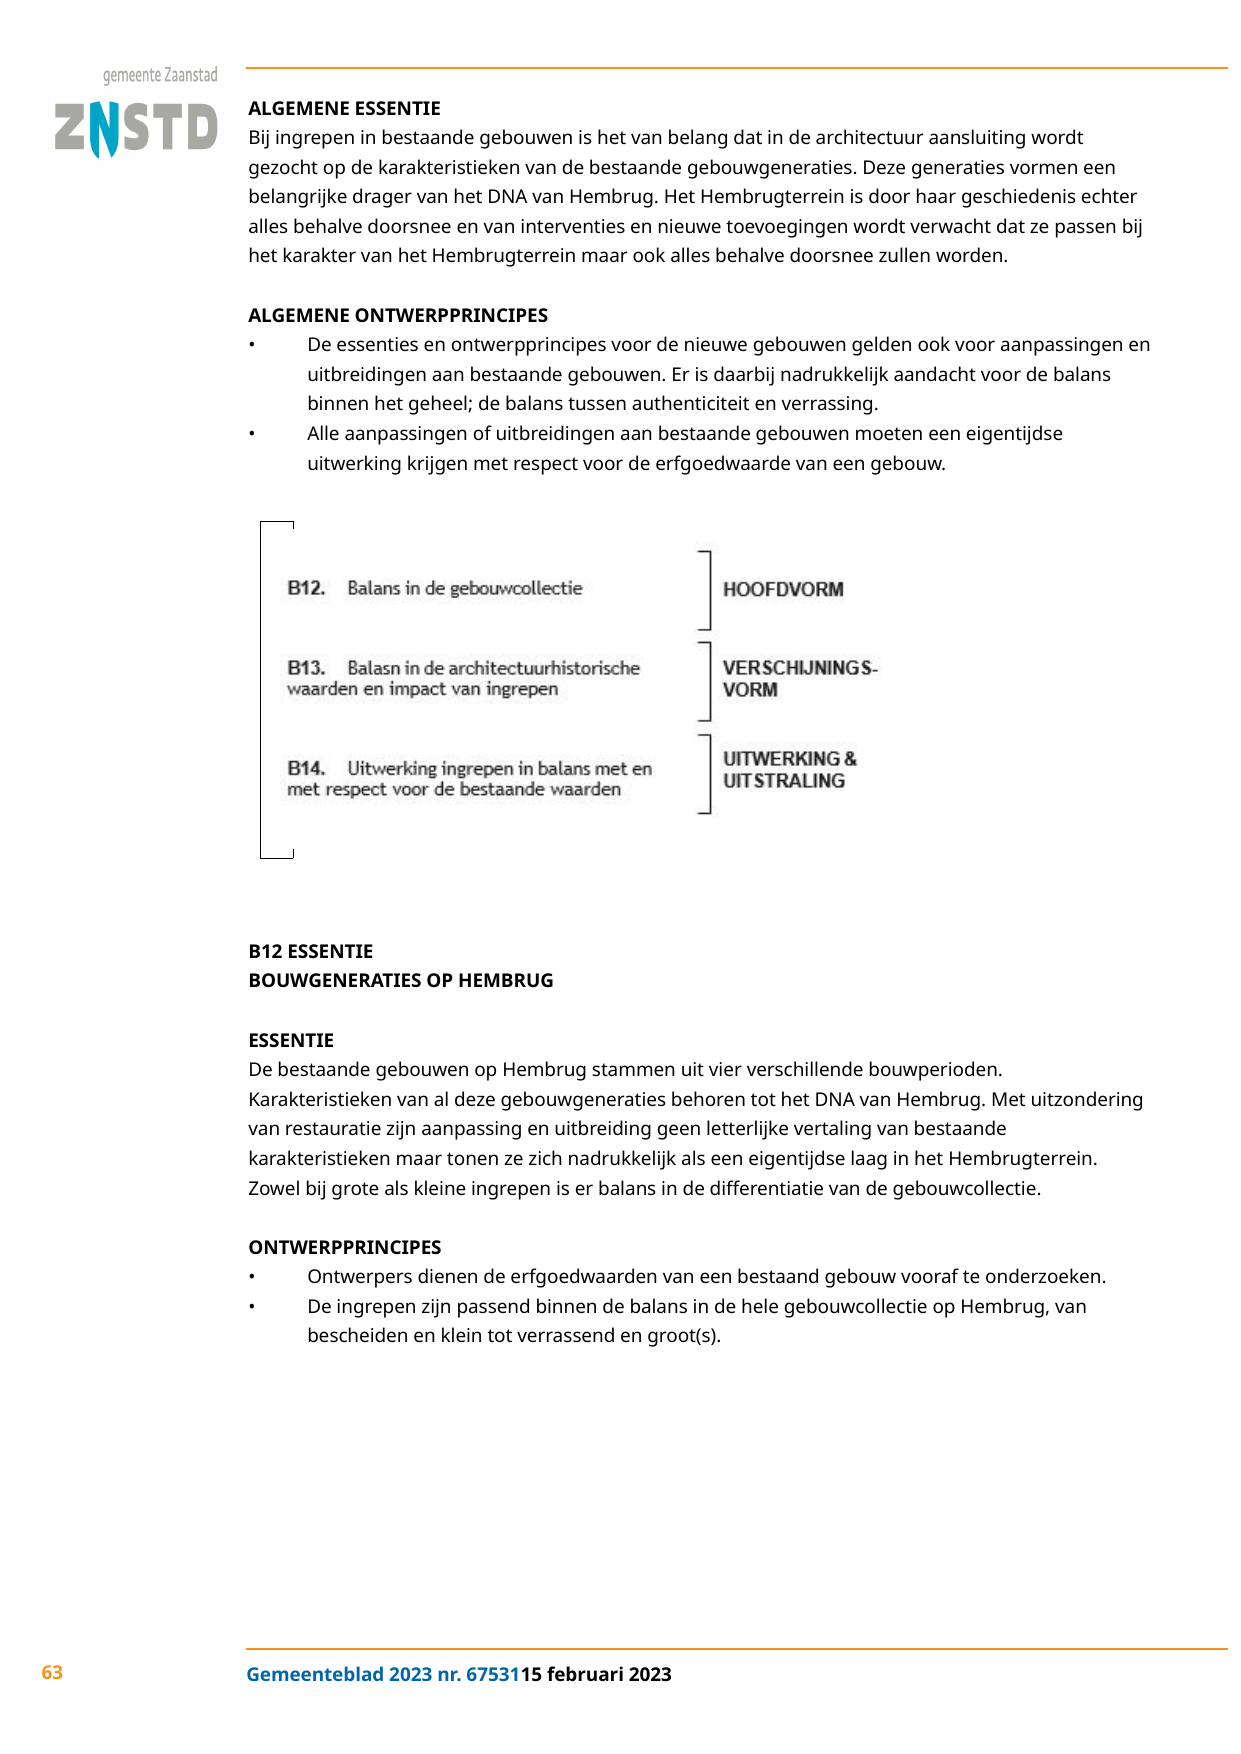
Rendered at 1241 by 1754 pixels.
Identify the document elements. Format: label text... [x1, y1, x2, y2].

text Bij ingrepen in bestaande gebouwen is het van belang dat in de architectuur aansluiting wordt gezocht op de karakteristieken van de bestaande gebouwgeneraties. Deze generaties vormen een belangrijke drager van het DNA van Hembrug. Het Hembrugterrein is door haar geschiedenis echter alles behalve doorsnee en van interventies en nieuwe toevoegingen wordt verwacht dat ze passen bij het karakter van het Hembrugterrein maar ook alles behalve doorsnee zullen worden. [248, 124, 1152, 268]
text ESSENTIE [248, 1027, 1152, 1053]
list Ontwerpers dienen de erfgoedwaarden van een bestaand gebouw vooraf te onderzoeken. [248, 1263, 1152, 1289]
list De ingrepen zijn passend binnen de balans in de hele gebouwcollectie op Hembrug, van bescheiden en klein tot verrassend en groot(s). [248, 1293, 1152, 1348]
text ALGEMENE ESSENTIE [248, 95, 1152, 121]
list Alle aanpassingen of uitbreidingen aan bestaande gebouwen moeten een eigentijdse uitwerking krijgen met respect voor de erfgoedwaarde van een gebouw. [248, 420, 1152, 476]
text B12 ESSENTIE [248, 938, 1152, 964]
picture [268, 529, 883, 849]
text ALGEMENE ONTWERPPRINCIPES [248, 302, 1152, 328]
text BOUWGENERATIES OP HEMBRUG [248, 968, 1152, 993]
picture [41, 47, 231, 172]
list De essenties en ontwerpprincipes voor de nieuwe gebouwen gelden ook voor aanpassingen en uitbreidingen aan bestaande gebouwen. Er is daarbij nadrukkelijk aandacht voor de balans binnen het geheel; de balans tussen authenticiteit en verrassing. [248, 331, 1152, 416]
text De bestaande gebouwen op Hembrug stammen uit vier verschillende bouwperioden. Karakteristieken van al deze gebouwgeneraties behoren tot het DNA van Hembrug. Met uitzondering van restauratie zijn aanpassing en uitbreiding geen letterlijke vertaling van bestaande karakteristieken maar tonen ze zich nadrukkelijk als een eigentijdse laag in het Hembrugterrein. Zowel bij grote als kleine ingrepen is er balans in de differentiatie van de gebouwcollectie. [248, 1056, 1152, 1201]
text ONTWERPPRINCIPES [248, 1234, 1152, 1260]
